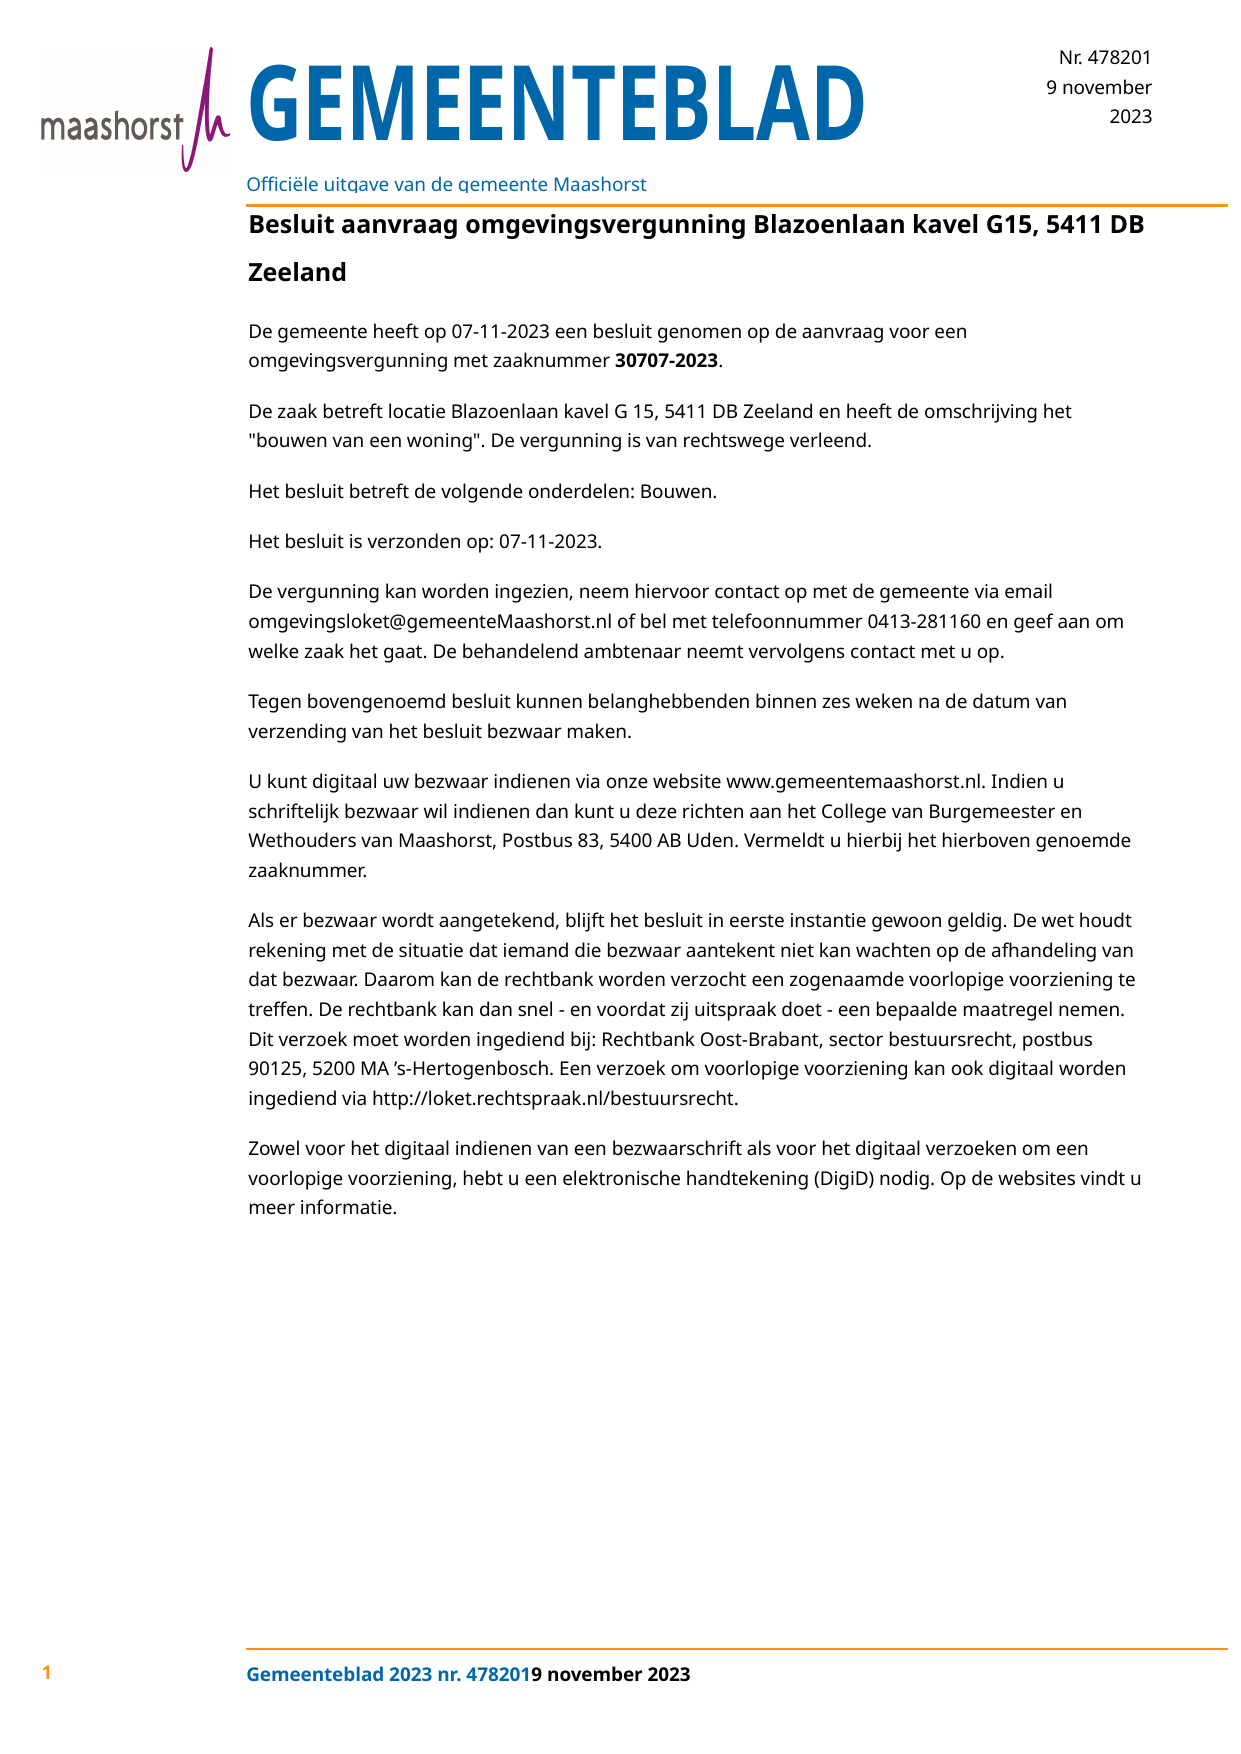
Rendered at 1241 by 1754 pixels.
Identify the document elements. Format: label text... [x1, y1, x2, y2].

text De zaak betreft locatie Blazoenlaan kavel G 15, 5411 DB Zeeland en heeft de omschrijving het "bouwen van een woning". De vergunning is van rechtswege verleend. [248, 398, 1152, 453]
text Als er bezwaar wordt aangetekend, blijft het besluit in eerste instantie gewoon geldig. De wet houdt rekening met de situatie dat iemand die bezwaar aantekent niet kan wachten op de afhandeling van dat bezwaar. Daarom kan de rechtbank worden verzocht een zogenaamde voorlopige voorziening te treffen. De rechtbank kan dan snel - en voordat zij uitspraak doet - een bepaalde maatregel nemen. Dit verzoek moet worden ingediend bij: Rechtbank Oost-Brabant, sector bestuursrecht, postbus 90125, 5200 MA ’s-Hertogenbosch. Een verzoek om voorlopige voorziening kan ook digitaal worden ingediend via http://loket.rechtspraak.nl/bestuursrecht. [248, 907, 1152, 1111]
text U kunt digitaal uw bezwaar indienen via onze website www.gemeentemaashorst.nl. Indien u schriftelijk bezwaar wil indienen dan kunt u deze richten aan het College van Burgemeester en Wethouders van Maashorst, Postbus 83, 5400 AB Uden. Vermeldt u hierbij het hierboven genoemde zaaknummer. [248, 768, 1152, 883]
picture [41, 47, 231, 172]
text Het besluit betreft de volgende onderdelen: Bouwen. [248, 478, 1152, 504]
text Het besluit is verzonden op: 07-11-2023. [248, 528, 1152, 554]
text Besluit aanvraag omgevingsvergunning Blazoenlaan kavel G15, 5411 DB Zeeland [248, 207, 1152, 288]
text Tegen bovengenoemd besluit kunnen belanghebbenden binnen zes weken na de datum van verzending van het besluit bezwaar maken. [248, 688, 1152, 744]
text Zowel voor het digitaal indienen van een bezwaarschrift als voor het digitaal verzoeken om een voorlopige voorziening, hebt u een elektronische handtekening (DigiD) nodig. Op de websites vindt u meer informatie. [248, 1135, 1152, 1220]
text De gemeente heeft op 07-11-2023 een besluit genomen op de aanvraag voor een omgevingsvergunning met zaaknummer 30707-2023. [248, 318, 1152, 373]
text De vergunning kan worden ingezien, neem hiervoor contact op met de gemeente via email omgevingsloket@gemeenteMaashorst.nl of bel met telefoonnummer 0413-281160 en geef aan om welke zaak het gaat. De behandelend ambtenaar neemt vervolgens contact met u op. [248, 579, 1152, 664]
